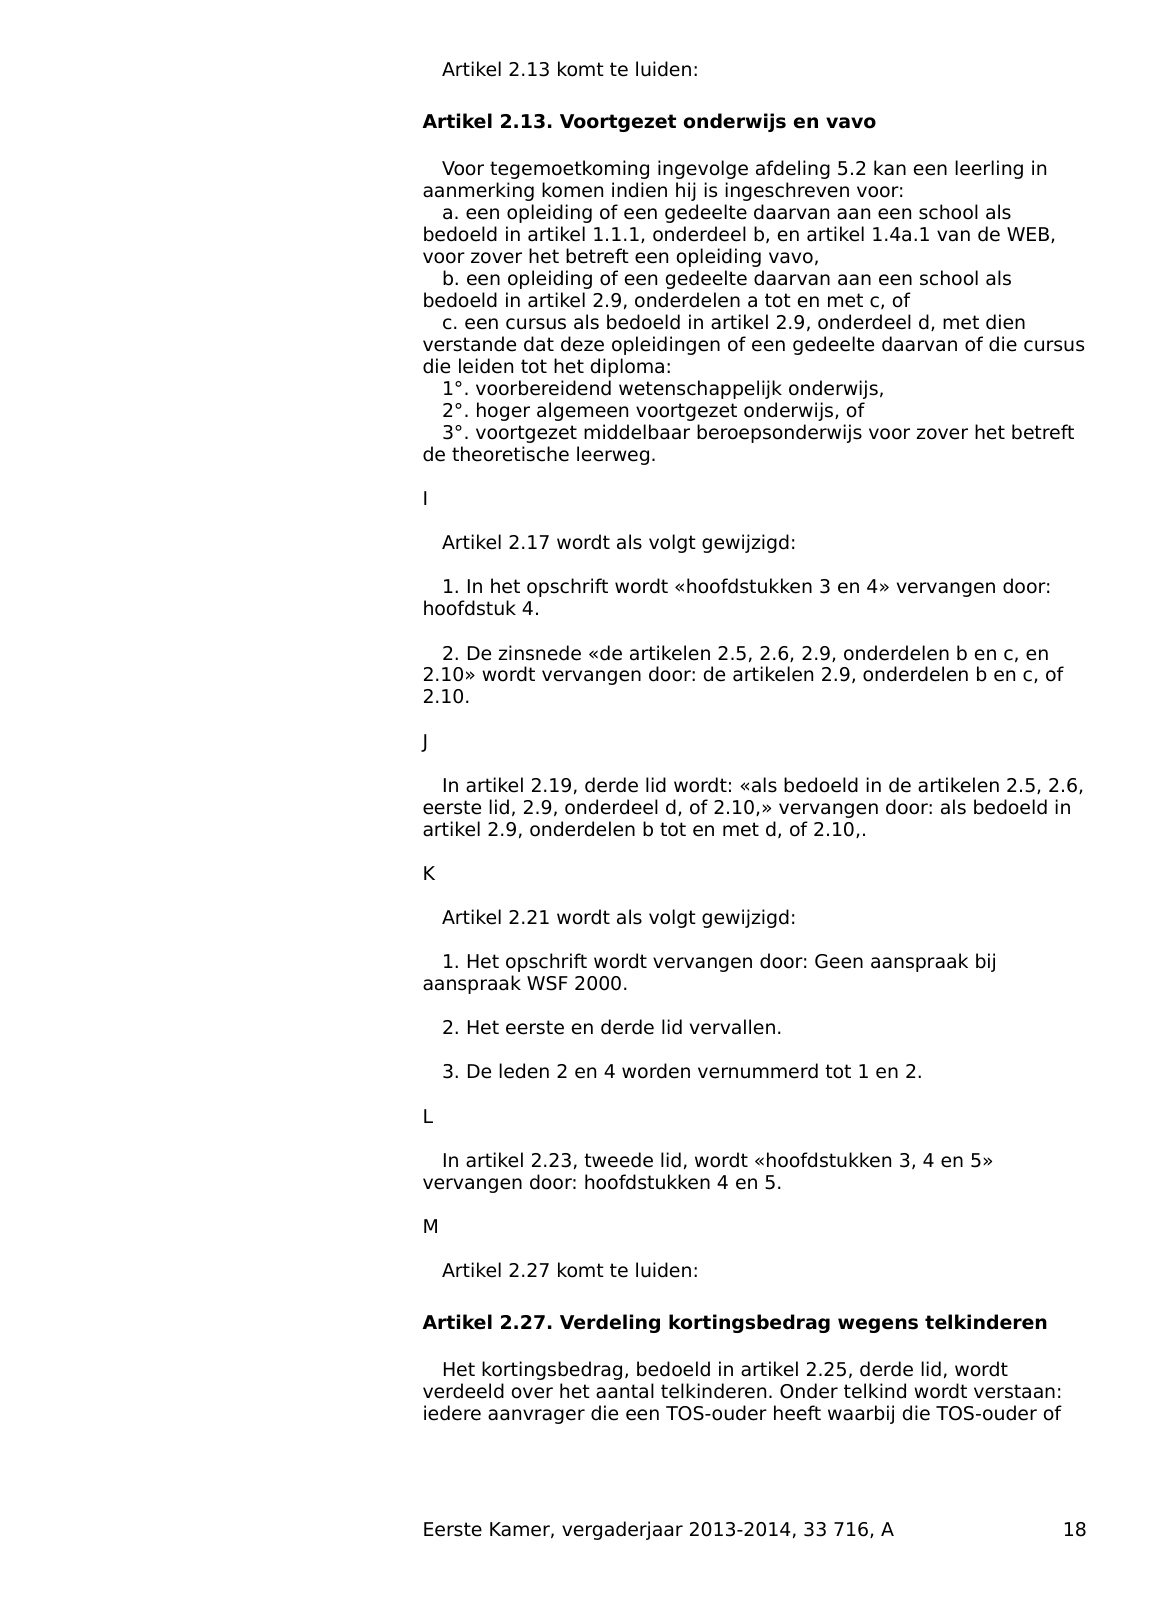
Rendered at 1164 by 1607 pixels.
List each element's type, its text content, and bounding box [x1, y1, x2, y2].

subtitle Artikel 2.13. Voortgezet onderwijs en vavo [422, 111, 1087, 133]
text K [422, 863, 1087, 885]
text Artikel 2.13 komt te luiden: [422, 59, 1087, 81]
text Artikel 2.21 wordt als volgt gewijzigd: [422, 907, 1087, 929]
text M [422, 1216, 1087, 1238]
text Artikel 2.17 wordt als volgt gewijzigd: [422, 532, 1087, 554]
text Voor tegemoetkoming ingevolge afdeling 5.2 kan een leerling in aanmerking komen indien hij is ingeschreven voor: [422, 158, 1087, 202]
text 2. Het eerste en derde lid vervallen. [422, 1017, 1087, 1039]
text b. een opleiding of een gedeelte daarvan aan een school als bedoeld in artikel 2.9, onderdelen a tot en met c, of [422, 268, 1087, 312]
text Artikel 2.27 komt te luiden: [422, 1260, 1087, 1282]
text Het kortingsbedrag, bedoeld in artikel 2.25, derde lid, wordt verdeeld over het aantal telkinderen. Onder telkind wordt verstaan: iedere aanvrager die een TOS-ouder heeft waarbij die TOS-ouder of [422, 1359, 1087, 1425]
subtitle Artikel 2.27. Verdeling kortingsbedrag wegens telkinderen [422, 1312, 1087, 1334]
text L [422, 1106, 1087, 1128]
text 1°. voorbereidend wetenschappelijk onderwijs, [422, 378, 1087, 400]
text 2. De zinsnede «de artikelen 2.5, 2.6, 2.9, onderdelen b en c, en 2.10» wordt vervangen door: de artikelen 2.9, onderdelen b en c, of 2.10. [422, 642, 1087, 708]
text In artikel 2.19, derde lid wordt: «als bedoeld in de artikelen 2.5, 2.6, eerste lid, 2.9, onderdeel d, of 2.10,» vervangen door: als bedoeld in artikel 2.9, onderdelen b tot en met d, of 2.10,. [422, 775, 1087, 841]
text In artikel 2.23, tweede lid, wordt «hoofdstukken 3, 4 en 5» vervangen door: hoofdstukken 4 en 5. [422, 1150, 1087, 1194]
text 3. De leden 2 en 4 worden vernummerd tot 1 en 2. [422, 1061, 1087, 1083]
text 3°. voortgezet middelbaar beroepsonderwijs voor zover het betreft de theoretische leerweg. [422, 422, 1087, 466]
text I [422, 488, 1087, 510]
text c. een cursus als bedoeld in artikel 2.9, onderdeel d, met dien verstande dat deze opleidingen of een gedeelte daarvan of die cursus die leiden tot het diploma: [422, 312, 1087, 378]
text 1. In het opschrift wordt «hoofdstukken 3 en 4» vervangen door: hoofdstuk 4. [422, 576, 1087, 620]
text a. een opleiding of een gedeelte daarvan aan een school als bedoeld in artikel 1.1.1, onderdeel b, en artikel 1.4a.1 van de WEB, voor zover het betreft een opleiding vavo, [422, 202, 1087, 268]
text 2°. hoger algemeen voortgezet onderwijs, of [422, 400, 1087, 422]
text 1. Het opschrift wordt vervangen door: Geen aanspraak bij aanspraak WSF 2000. [422, 951, 1087, 995]
text J [422, 731, 1087, 752]
